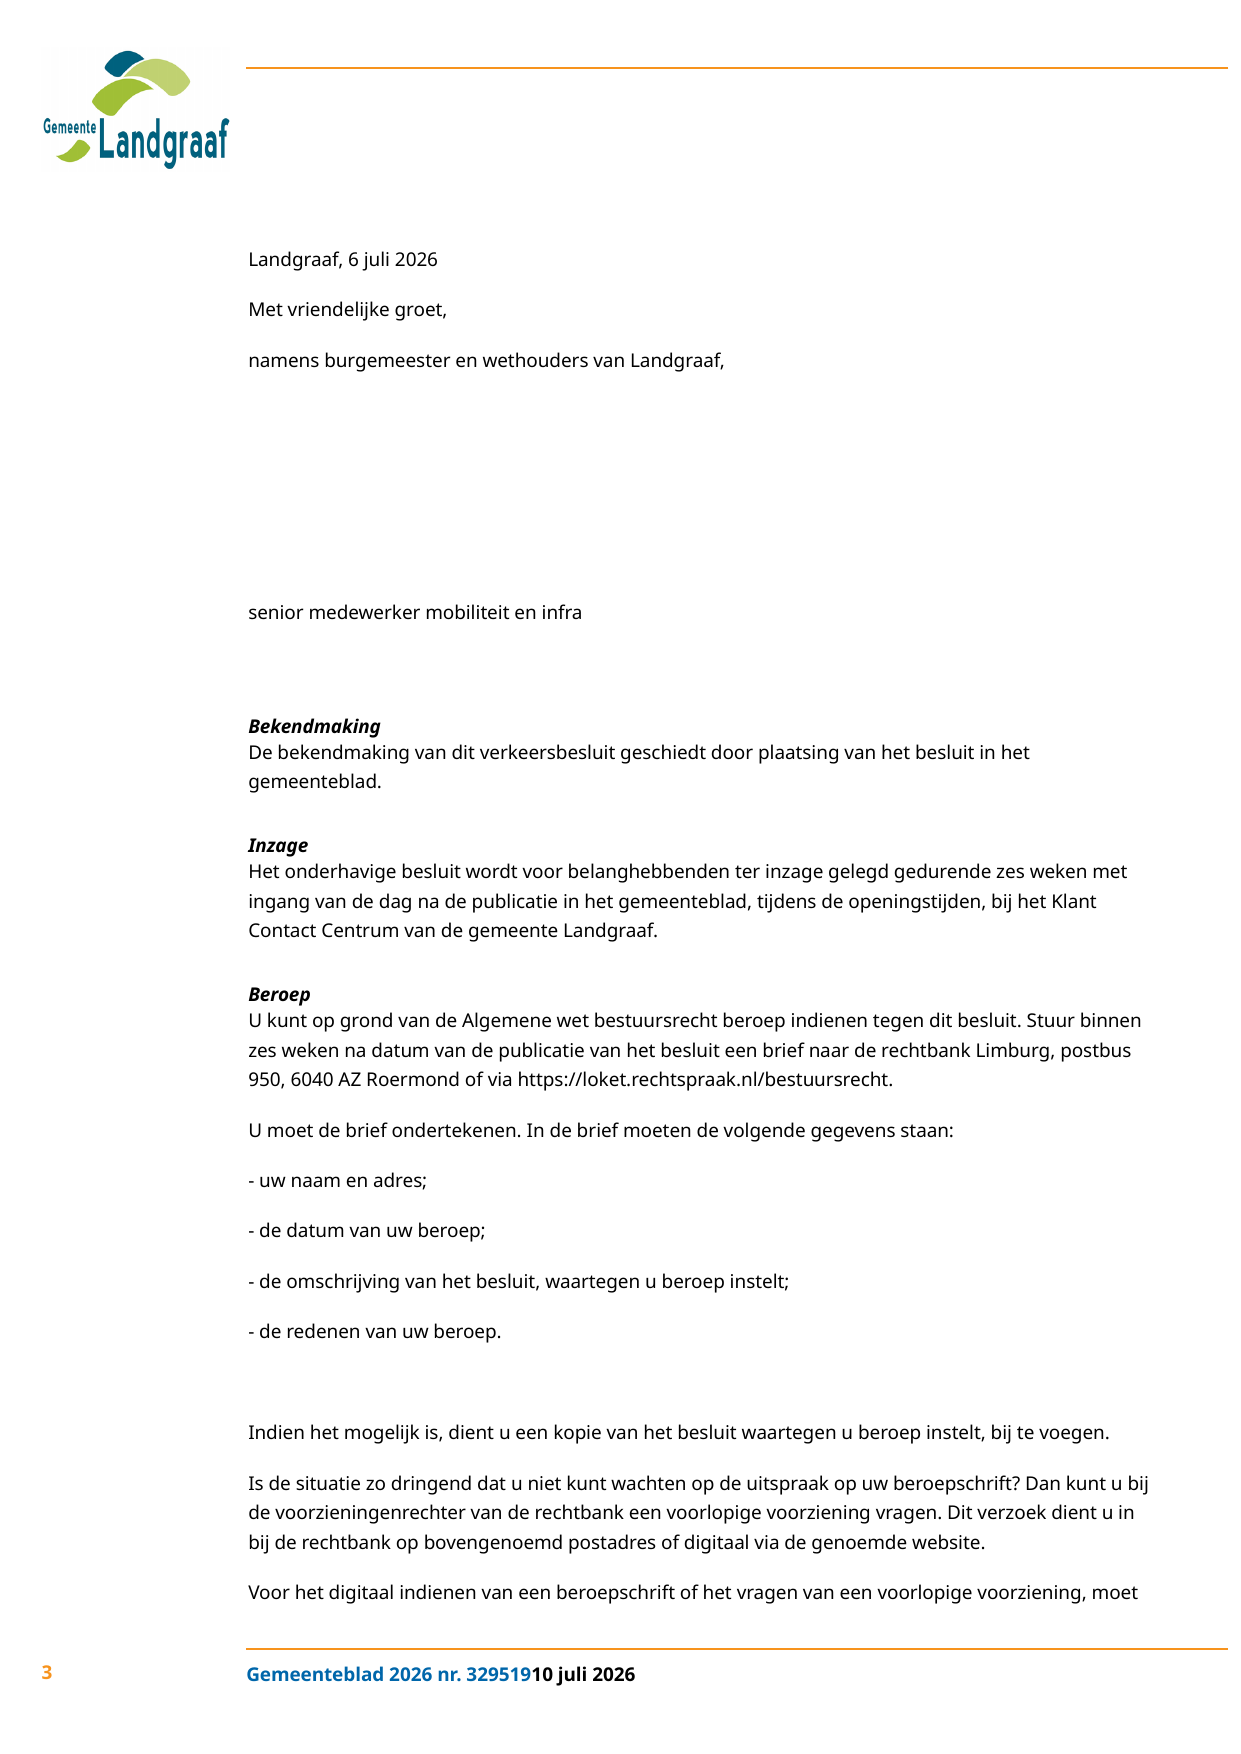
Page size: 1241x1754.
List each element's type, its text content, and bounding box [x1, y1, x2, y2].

text - uw naam en adres; [248, 1167, 1152, 1193]
text Landgraaf, 6 juli 2026 [248, 246, 1152, 272]
text senior medewerker mobiliteit en infra [248, 599, 1152, 625]
text Indien het mogelijk is, dient u een kopie van het besluit waartegen u beroep instelt, bij te voegen. [248, 1419, 1152, 1445]
text Is de situatie zo dringend dat u niet kunt wachten op de uitspraak op uw beroepschrift? Dan kunt u bij de voorzieningenrechter van de rechtbank een voorlopige voorziening vragen. Dit verzoek dient u in bij de rechtbank op bovengenoemd postadres of digitaal via de genoemde website. [248, 1470, 1152, 1554]
text - de omschrijving van het besluit, waartegen u beroep instelt; [248, 1268, 1152, 1294]
picture [41, 47, 231, 172]
text U kunt op grond van de Algemene wet bestuursrecht beroep indienen tegen dit besluit. Stuur binnen zes weken na datum van de publicatie van het besluit een brief naar de rechtbank Limburg, postbus 950, 6040 AZ Roermond of via https://loket.rechtspraak.nl/bestuursrecht. [248, 1007, 1152, 1092]
text - de datum van uw beroep; [248, 1218, 1152, 1243]
text De bekendmaking van dit verkeersbesluit geschiedt door plaatsing van het besluit in het gemeenteblad. [248, 739, 1152, 794]
text Beroep [248, 981, 1152, 1007]
text Met vriendelijke groet, [248, 296, 1152, 322]
text namens burgemeester en wethouders van Landgraaf, [248, 347, 1152, 373]
text Het onderhavige besluit wordt voor belanghebbenden ter inzage gelegd gedurende zes weken met ingang van de dag na de publicatie in het gemeenteblad, tijdens de openingstijden, bij het Klant Contact Centrum van de gemeente Landgraaf. [248, 858, 1152, 943]
text Bekendmaking [248, 713, 1152, 739]
text U moet de brief ondertekenen. In de brief moeten de volgende gegevens staan: [248, 1117, 1152, 1142]
text - de redenen van uw beroep. [248, 1318, 1152, 1344]
text Inzage [248, 833, 1152, 858]
text Voor het digitaal indienen van een beroepschrift of het vragen van een voorlopige voorziening, moet [248, 1579, 1152, 1605]
